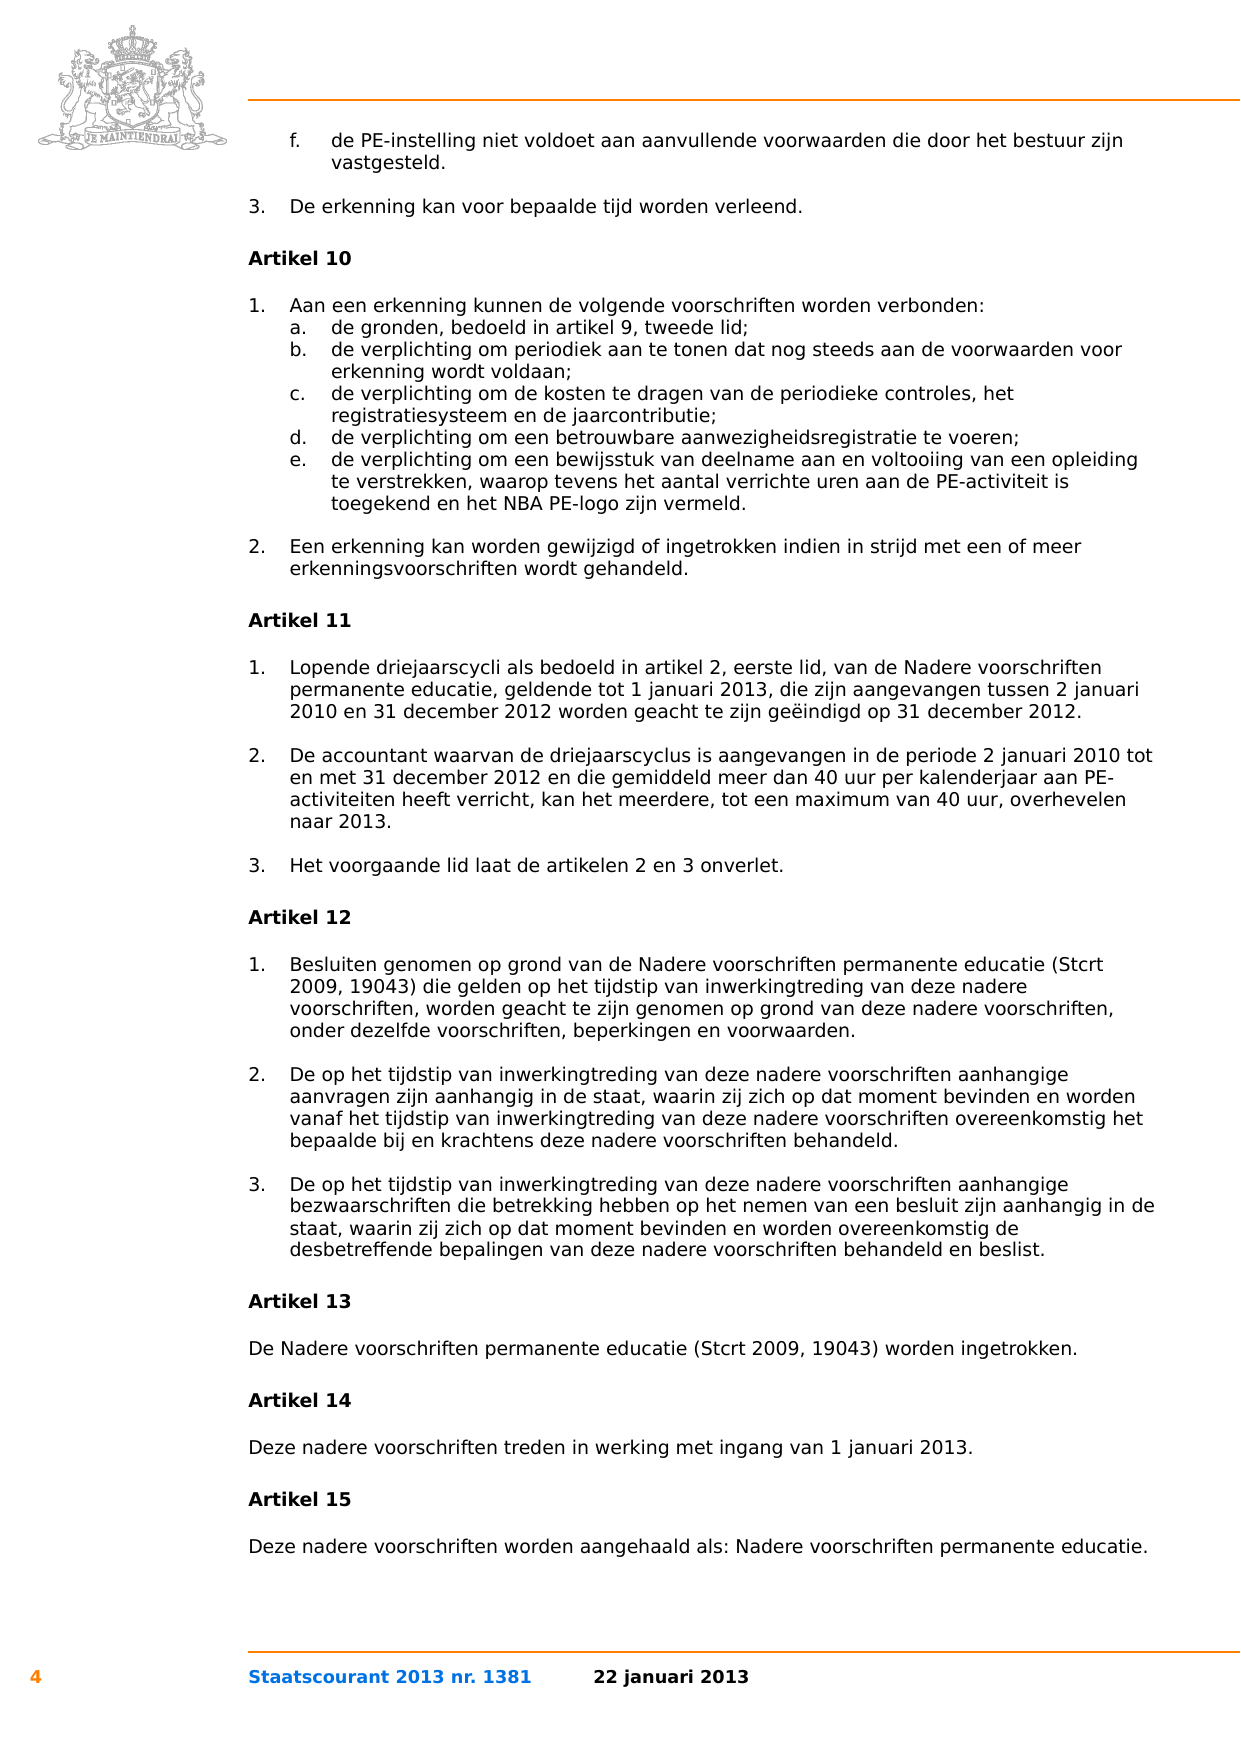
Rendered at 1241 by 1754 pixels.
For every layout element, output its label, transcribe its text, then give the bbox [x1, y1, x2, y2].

text 3. De op het tijdstip van inwerkingtreding van deze nadere voorschriften aanhangige bezwaarschriften die betrekking hebben op het nemen van een besluit zijn aanhangig in de staat, waarin zij zich op dat moment bevinden en worden overeenkomstig de desbetreffende bepalingen van deze nadere voorschriften behandeld en beslist. [248, 1173, 1163, 1261]
text Deze nadere voorschriften worden aangehaald als: Nadere voorschriften permanente educatie. [248, 1536, 1163, 1558]
subtitle Artikel 14 [248, 1390, 1163, 1412]
picture [38, 25, 227, 150]
text a. de gronden, bedoeld in artikel 9, tweede lid; [289, 317, 1163, 339]
text Deze nadere voorschriften treden in werking met ingang van 1 januari 2013. [248, 1437, 1163, 1459]
subtitle Artikel 15 [248, 1489, 1163, 1511]
text c. de verplichting om de kosten te dragen van de periodieke controles, het registratiesysteem en de jaarcontributie; [289, 383, 1163, 427]
text 1. Aan een erkenning kunnen de volgende voorschriften worden verbonden: [248, 295, 1163, 317]
subtitle Artikel 11 [248, 610, 1163, 632]
text 3. Het voorgaande lid laat de artikelen 2 en 3 onverlet. [248, 855, 1163, 877]
text 2. De op het tijdstip van inwerkingtreding van deze nadere voorschriften aanhangige aanvragen zijn aanhangig in de staat, waarin zij zich op dat moment bevinden en worden vanaf het tijdstip van inwerkingtreding van deze nadere voorschriften overeenkomstig het bepaalde bij en krachtens deze nadere voorschriften behandeld. [248, 1064, 1163, 1152]
text 2. Een erkenning kan worden gewijzigd of ingetrokken indien in strijd met een of meer erkenningsvoorschriften wordt gehandeld. [248, 536, 1163, 580]
subtitle Artikel 10 [248, 248, 1163, 270]
text f. de PE-instelling niet voldoet aan aanvullende voorwaarden die door het bestuur zijn vastgesteld. [289, 130, 1163, 174]
subtitle Artikel 12 [248, 907, 1163, 929]
text d. de verplichting om een betrouwbare aanwezigheidsregistratie te voeren; [289, 427, 1163, 448]
text 1. Lopende driejaarscycli als bedoeld in artikel 2, eerste lid, van de Nadere voorschriften permanente educatie, geldende tot 1 januari 2013, die zijn aangevangen tussen 2 januari 2010 en 31 december 2012 worden geacht te zijn geëindigd op 31 december 2012. [248, 657, 1163, 723]
text 2. De accountant waarvan de driejaarscyclus is aangevangen in de periode 2 januari 2010 tot en met 31 december 2012 en die gemiddeld meer dan 40 uur per kalenderjaar aan PE-activiteiten heeft verricht, kan het meerdere, tot een maximum van 40 uur, overhevelen naar 2013. [248, 745, 1163, 833]
text 1. Besluiten genomen op grond van de Nadere voorschriften permanente educatie (Stcrt 2009, 19043) die gelden op het tijdstip van inwerkingtreding van deze nadere voorschriften, worden geacht te zijn genomen op grond van deze nadere voorschriften, onder dezelfde voorschriften, beperkingen en voorwaarden. [248, 954, 1163, 1042]
text e. de verplichting om een bewijsstuk van deelname aan en voltooiing van een opleiding te verstrekken, waarop tevens het aantal verrichte uren aan de PE-activiteit is toegekend en het NBA PE-logo zijn vermeld. [289, 448, 1163, 514]
text 3. De erkenning kan voor bepaalde tijd worden verleend. [248, 196, 1163, 218]
text b. de verplichting om periodiek aan te tonen dat nog steeds aan de voorwaarden voor erkenning wordt voldaan; [289, 339, 1163, 383]
text De Nadere voorschriften permanente educatie (Stcrt 2009, 19043) worden ingetrokken. [248, 1338, 1163, 1360]
subtitle Artikel 13 [248, 1291, 1163, 1313]
